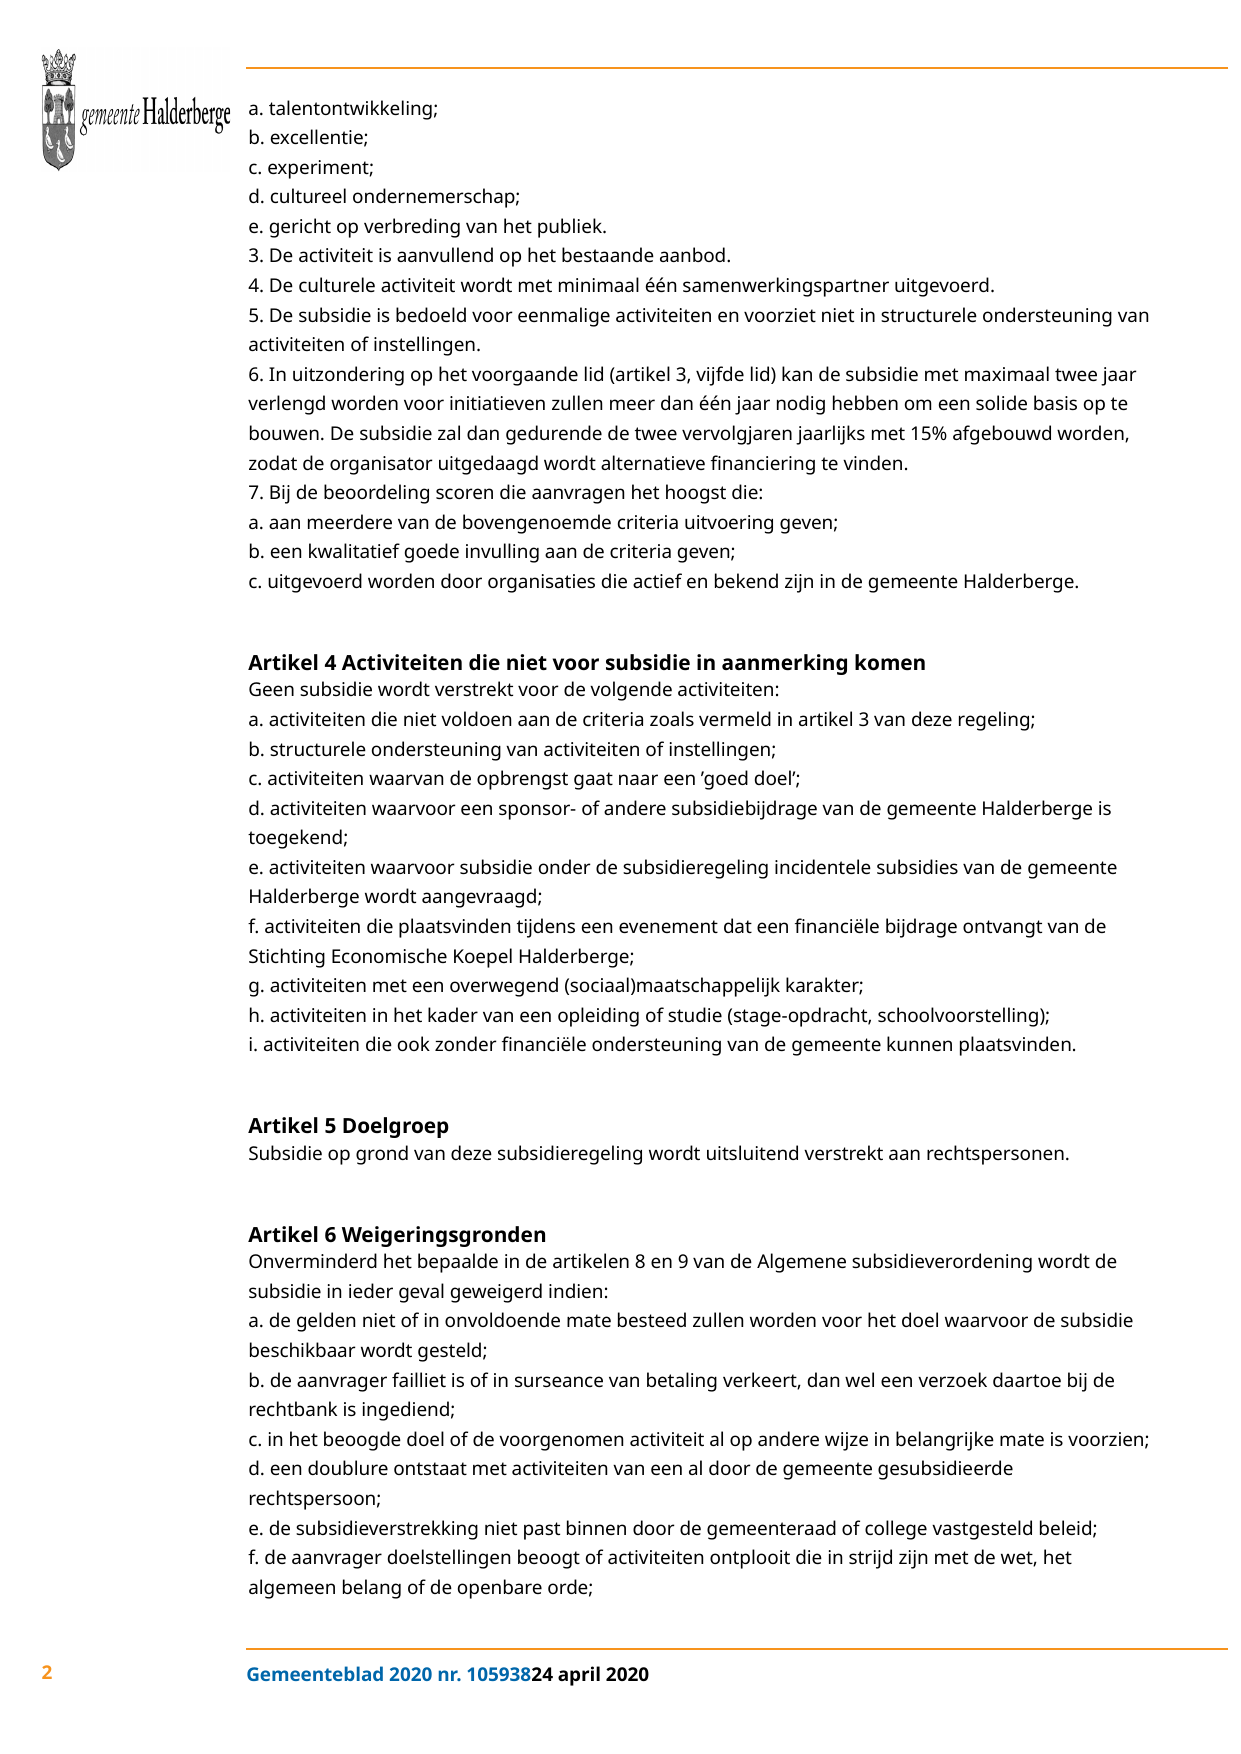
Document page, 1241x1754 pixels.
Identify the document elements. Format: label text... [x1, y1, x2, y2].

text d. cultureel ondernemerschap; [248, 183, 1152, 209]
text e. de subsidieverstrekking niet past binnen door de gemeenteraad of college vastgesteld beleid; [248, 1515, 1152, 1540]
text g. activiteiten met een overwegend (sociaal)maatschappelijk karakter; [248, 972, 1152, 998]
text Artikel 4 Activiteiten die niet voor subsidie in aanmerking komen [248, 648, 1152, 677]
text d. een doublure ontstaat met activiteiten van een al door de gemeente gesubsidieerde rechtspersoon; [248, 1456, 1152, 1511]
text e. activiteiten waarvoor subsidie onder de subsidieregeling incidentele subsidies van de gemeente Halderberge wordt aangevraagd; [248, 854, 1152, 909]
text b. structurele ondersteuning van activiteiten of instellingen; [248, 736, 1152, 761]
text c. uitgevoerd worden door organisaties die actief en bekend zijn in de gemeente Halderberge. [248, 568, 1152, 594]
text Artikel 5 Doelgroep [248, 1112, 1152, 1140]
text 6. In uitzondering op het voorgaande lid (artikel 3, vijfde lid) kan de subsidie met maximaal twee jaar verlengd worden voor initiatieven zullen meer dan één jaar nodig hebben om een solide basis op te bouwen. De subsidie zal dan gedurende de twee vervolgjaren jaarlijks met 15% afgebouwd worden, zodat de organisator uitgedaagd wordt alternatieve financiering te vinden. [248, 361, 1152, 476]
text i. activiteiten die ook zonder financiële ondersteuning van de gemeente kunnen plaatsvinden. [248, 1032, 1152, 1057]
text Artikel 6 Weigeringsgronden [248, 1220, 1152, 1248]
text a. talentontwikkeling; [248, 95, 1152, 121]
text e. gericht op verbreding van het publiek. [248, 213, 1152, 239]
text Geen subsidie wordt verstrekt voor de volgende activiteiten: [248, 677, 1152, 702]
text b. excellentie; [248, 124, 1152, 150]
text a. activiteiten die niet voldoen aan de criteria zoals vermeld in artikel 3 van deze regeling; [248, 706, 1152, 732]
text b. de aanvrager failliet is of in surseance van betaling verkeert, dan wel een verzoek daartoe bij de rechtbank is ingediend; [248, 1367, 1152, 1422]
text 5. De subsidie is bedoeld voor eenmalige activiteiten en voorziet niet in structurele ondersteuning van activiteiten of instellingen. [248, 302, 1152, 357]
text f. de aanvrager doelstellingen beoogt of activiteiten ontplooit die in strijd zijn met de wet, het algemeen belang of de openbare orde; [248, 1544, 1152, 1599]
text 4. De culturele activiteit wordt met minimaal één samenwerkingspartner uitgevoerd. [248, 272, 1152, 298]
text c. in het beoogde doel of de voorgenomen activiteit al op andere wijze in belangrijke mate is voorzien; [248, 1426, 1152, 1452]
text Subsidie op grond van deze subsidieregeling wordt uitsluitend verstrekt aan rechtspersonen. [248, 1140, 1152, 1166]
text Onverminderd het bepaalde in de artikelen 8 en 9 van de Algemene subsidieverordening wordt de subsidie in ieder geval geweigerd indien: [248, 1248, 1152, 1304]
text f. activiteiten die plaatsvinden tijdens een evenement dat een financiële bijdrage ontvangt van de Stichting Economische Koepel Halderberge; [248, 913, 1152, 968]
text c. experiment; [248, 154, 1152, 180]
text 7. Bij de beoordeling scoren die aanvragen het hoogst die: [248, 479, 1152, 505]
text b. een kwalitatief goede invulling aan de criteria geven; [248, 538, 1152, 564]
text c. activiteiten waarvan de opbrengst gaat naar een ’goed doel’; [248, 765, 1152, 791]
text a. de gelden niet of in onvoldoende mate besteed zullen worden voor het doel waarvoor de subsidie beschikbaar wordt gesteld; [248, 1308, 1152, 1363]
picture [41, 47, 231, 172]
text a. aan meerdere van de bovengenoemde criteria uitvoering geven; [248, 509, 1152, 535]
text d. activiteiten waarvoor een sponsor- of andere subsidiebijdrage van de gemeente Halderberge is toegekend; [248, 795, 1152, 850]
text h. activiteiten in het kader van een opleiding of studie (stage-opdracht, schoolvoorstelling); [248, 1002, 1152, 1028]
text 3. De activiteit is aanvullend op het bestaande aanbod. [248, 243, 1152, 268]
